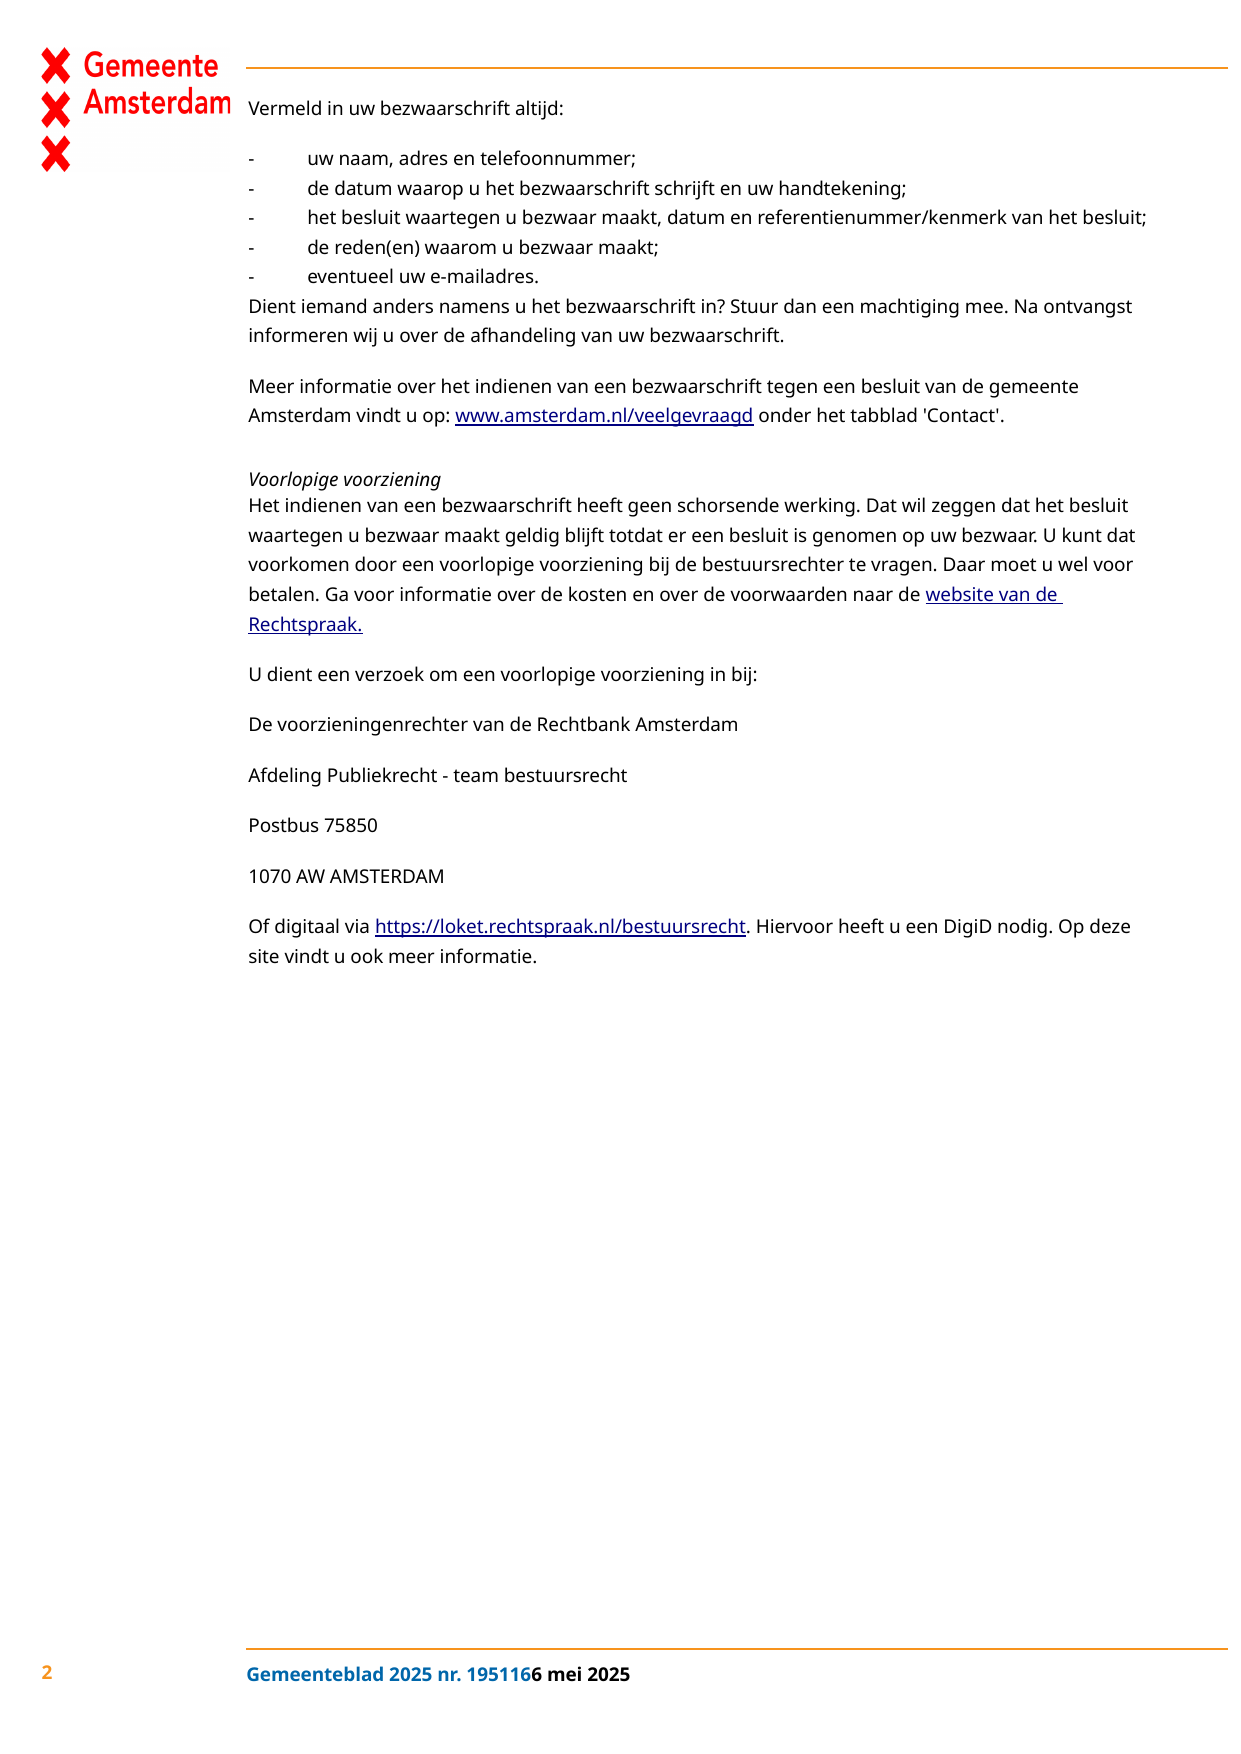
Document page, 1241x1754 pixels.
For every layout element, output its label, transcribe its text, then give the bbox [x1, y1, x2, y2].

picture [41, 47, 231, 172]
text Postbus 75850 [248, 812, 1152, 838]
text Dient iemand anders namens u het bezwaarschrift in? Stuur dan een machtiging mee. Na ontvangst informeren wij u over de afhandeling van uw bezwaarschrift. [248, 293, 1152, 348]
text Afdeling Publiekrecht - team bestuursrecht [248, 762, 1152, 788]
list het besluit waartegen u bezwaar maakt, datum en referentienummer/kenmerk van het besluit; [248, 204, 1152, 230]
text Of digitaal via https://loket.rechtspraak.nl/bestuursrecht. Hiervoor heeft u een DigiD nodig. Op deze site vindt u ook meer informatie. [248, 913, 1152, 968]
list de reden(en) waarom u bezwaar maakt; [248, 234, 1152, 260]
list uw naam, adres en telefoonnummer; [248, 145, 1152, 171]
text 1070 AW AMSTERDAM [248, 863, 1152, 888]
list de datum waarop u het bezwaarschrift schrijft en uw handtekening; [248, 175, 1152, 201]
text U dient een verzoek om een voorlopige voorziening in bij: [248, 661, 1152, 687]
text De voorzieningenrechter van de Rechtbank Amsterdam [248, 712, 1152, 737]
text Vermeld in uw bezwaarschrift altijd: [248, 95, 1152, 121]
text Meer informatie over het indienen van een bezwaarschrift tegen een besluit van de gemeente Amsterdam vindt u op: www.amsterdam.nl/veelgevraagd onder het tabblad 'Contact'. [248, 373, 1152, 428]
text Het indienen van een bezwaarschrift heeft geen schorsende werking. Dat wil zeggen dat het besluit waartegen u bezwaar maakt geldig blijft totdat er een besluit is genomen op uw bezwaar. U kunt dat voorkomen door een voorlopige voorziening bij de bestuursrechter te vragen. Daar moet u wel voor betalen. Ga voor informatie over de kosten en over de voorwaarden naar de website van de Rechtspraak. [248, 492, 1152, 636]
text Voorlopige voorziening [248, 467, 1152, 492]
list eventueel uw e-mailadres. [248, 263, 1152, 289]
